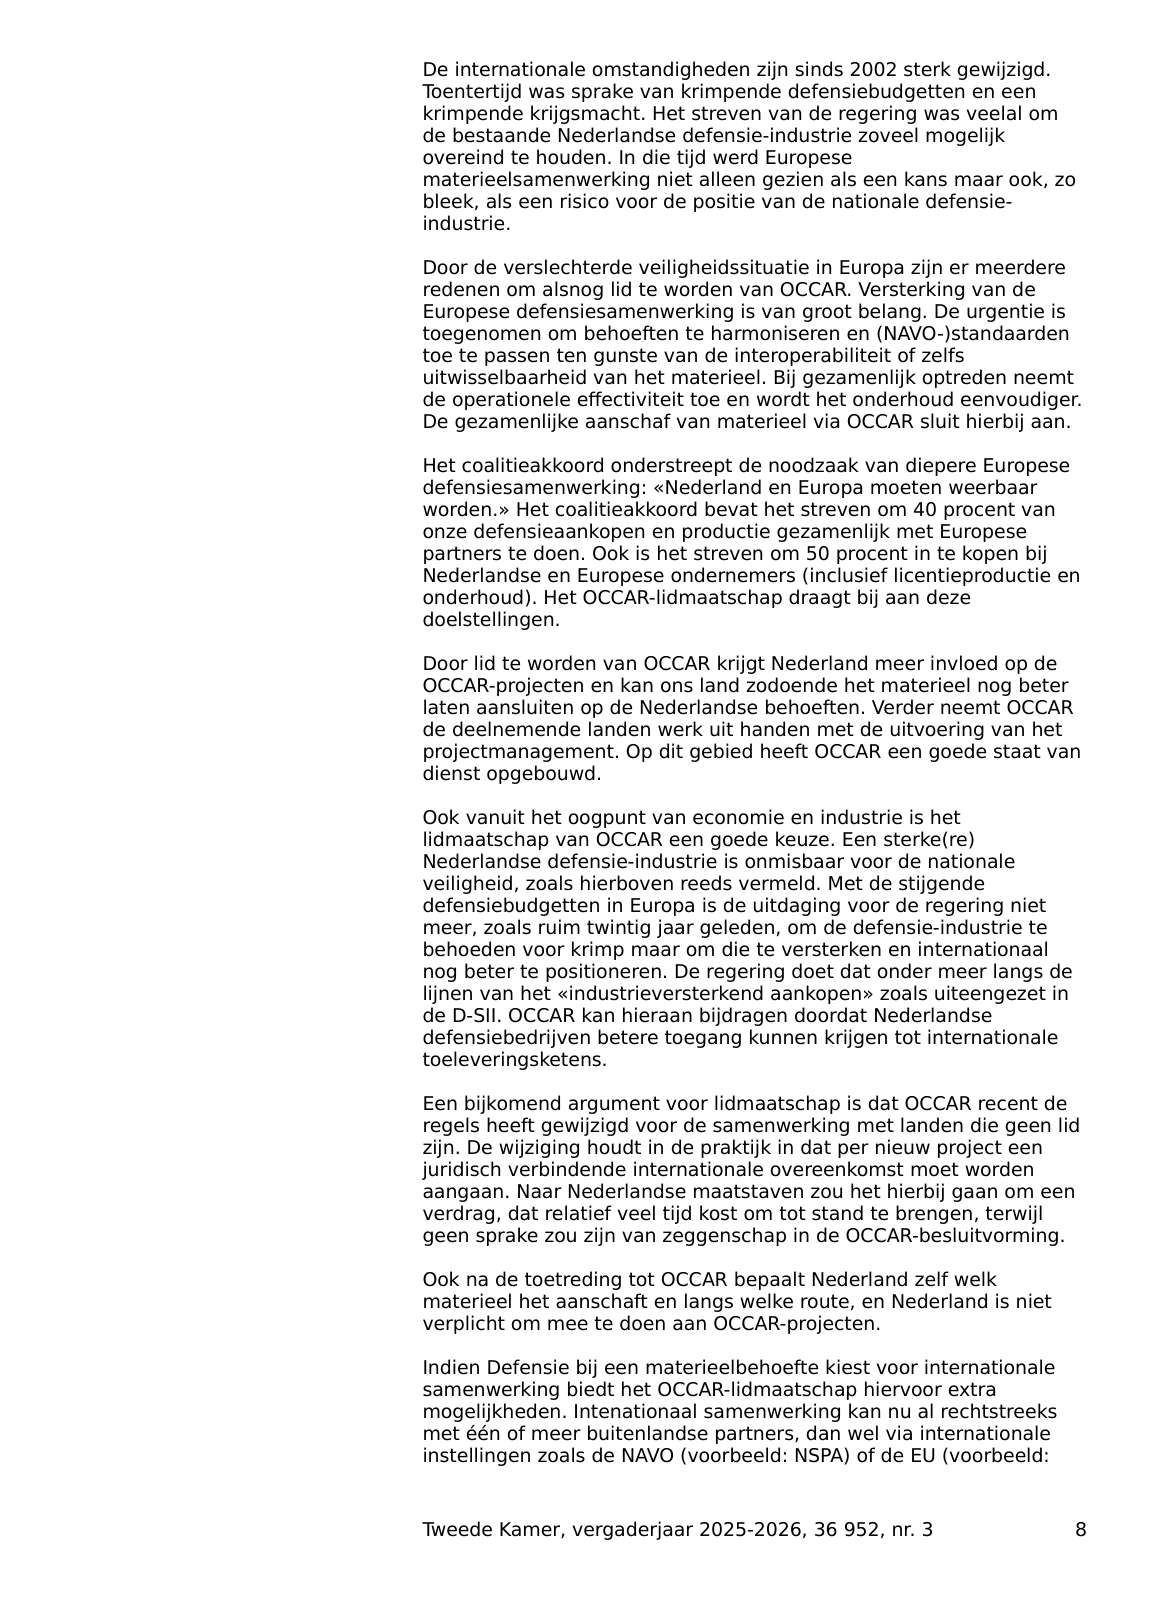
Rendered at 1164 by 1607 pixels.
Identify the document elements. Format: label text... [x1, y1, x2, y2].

text Indien Defensie bij een materieelbehoefte kiest voor internationale samenwerking biedt het OCCAR-lidmaatschap hiervoor extra mogelijkheden. Intenationaal samenwerking kan nu al rechtstreeks met één of meer buitenlandse partners, dan wel via internationale instellingen zoals de NAVO (voorbeeld: NSPA) of de EU (voorbeeld: [422, 1357, 1087, 1467]
text Ook na de toetreding tot OCCAR bepaalt Nederland zelf welk materieel het aanschaft en langs welke route, en Nederland is niet verplicht om mee te doen aan OCCAR-projecten. [422, 1269, 1087, 1335]
text De internationale omstandigheden zijn sinds 2002 sterk gewijzigd. Toentertijd was sprake van krimpende defensiebudgetten en een krimpende krijgsmacht. Het streven van de regering was veelal om de bestaande Nederlandse defensie-industrie zoveel mogelijk overeind te houden. In die tijd werd Europese materieelsamenwerking niet alleen gezien als een kans maar ook, zo bleek, als een risico voor de positie van de nationale defensie-industrie. [422, 59, 1087, 235]
text Door lid te worden van OCCAR krijgt Nederland meer invloed op de OCCAR-projecten en kan ons land zodoende het materieel nog beter laten aansluiten op de Nederlandse behoeften. Verder neemt OCCAR de deelnemende landen werk uit handen met de uitvoering van het projectmanagement. Op dit gebied heeft OCCAR een goede staat van dienst opgebouwd. [422, 653, 1087, 785]
text Het coalitieakkoord onderstreept de noodzaak van diepere Europese defensiesamenwerking: «Nederland en Europa moeten weerbaar worden.» Het coalitieakkoord bevat het streven om 40 procent van onze defensieaankopen en productie gezamenlijk met Europese partners te doen. Ook is het streven om 50 procent in te kopen bij Nederlandse en Europese ondernemers (inclusief licentieproductie en onderhoud). Het OCCAR-lidmaatschap draagt bij aan deze doelstellingen. [422, 455, 1087, 631]
text Een bijkomend argument voor lidmaatschap is dat OCCAR recent de regels heeft gewijzigd voor de samenwerking met landen die geen lid zijn. De wijziging houdt in de praktijk in dat per nieuw project een juridisch verbindende internationale overeenkomst moet worden aangaan. Naar Nederlandse maatstaven zou het hierbij gaan om een verdrag, dat relatief veel tijd kost om tot stand te brengen, terwijl geen sprake zou zijn van zeggenschap in de OCCAR-besluitvorming. [422, 1093, 1087, 1247]
text Ook vanuit het oogpunt van economie en industrie is het lidmaatschap van OCCAR een goede keuze. Een sterke(re) Nederlandse defensie-industrie is onmisbaar voor de nationale veiligheid, zoals hierboven reeds vermeld. Met de stijgende defensiebudgetten in Europa is de uitdaging voor de regering niet meer, zoals ruim twintig jaar geleden, om de defensie-industrie te behoeden voor krimp maar om die te versterken en internationaal nog beter te positioneren. De regering doet dat onder meer langs de lijnen van het «industrieversterkend aankopen» zoals uiteengezet in de D-SII. OCCAR kan hieraan bijdragen doordat Nederlandse defensiebedrijven betere toegang kunnen krijgen tot internationale toeleveringsketens. [422, 807, 1087, 1071]
text Door de verslechterde veiligheidssituatie in Europa zijn er meerdere redenen om alsnog lid te worden van OCCAR. Versterking van de Europese defensiesamenwerking is van groot belang. De urgentie is toegenomen om behoeften te harmoniseren en (NAVO-)standaarden toe te passen ten gunste van de interoperabiliteit of zelfs uitwisselbaarheid van het materieel. Bij gezamenlijk optreden neemt de operationele effectiviteit toe en wordt het onderhoud eenvoudiger. De gezamenlijke aanschaf van materieel via OCCAR sluit hierbij aan. [422, 257, 1087, 433]
